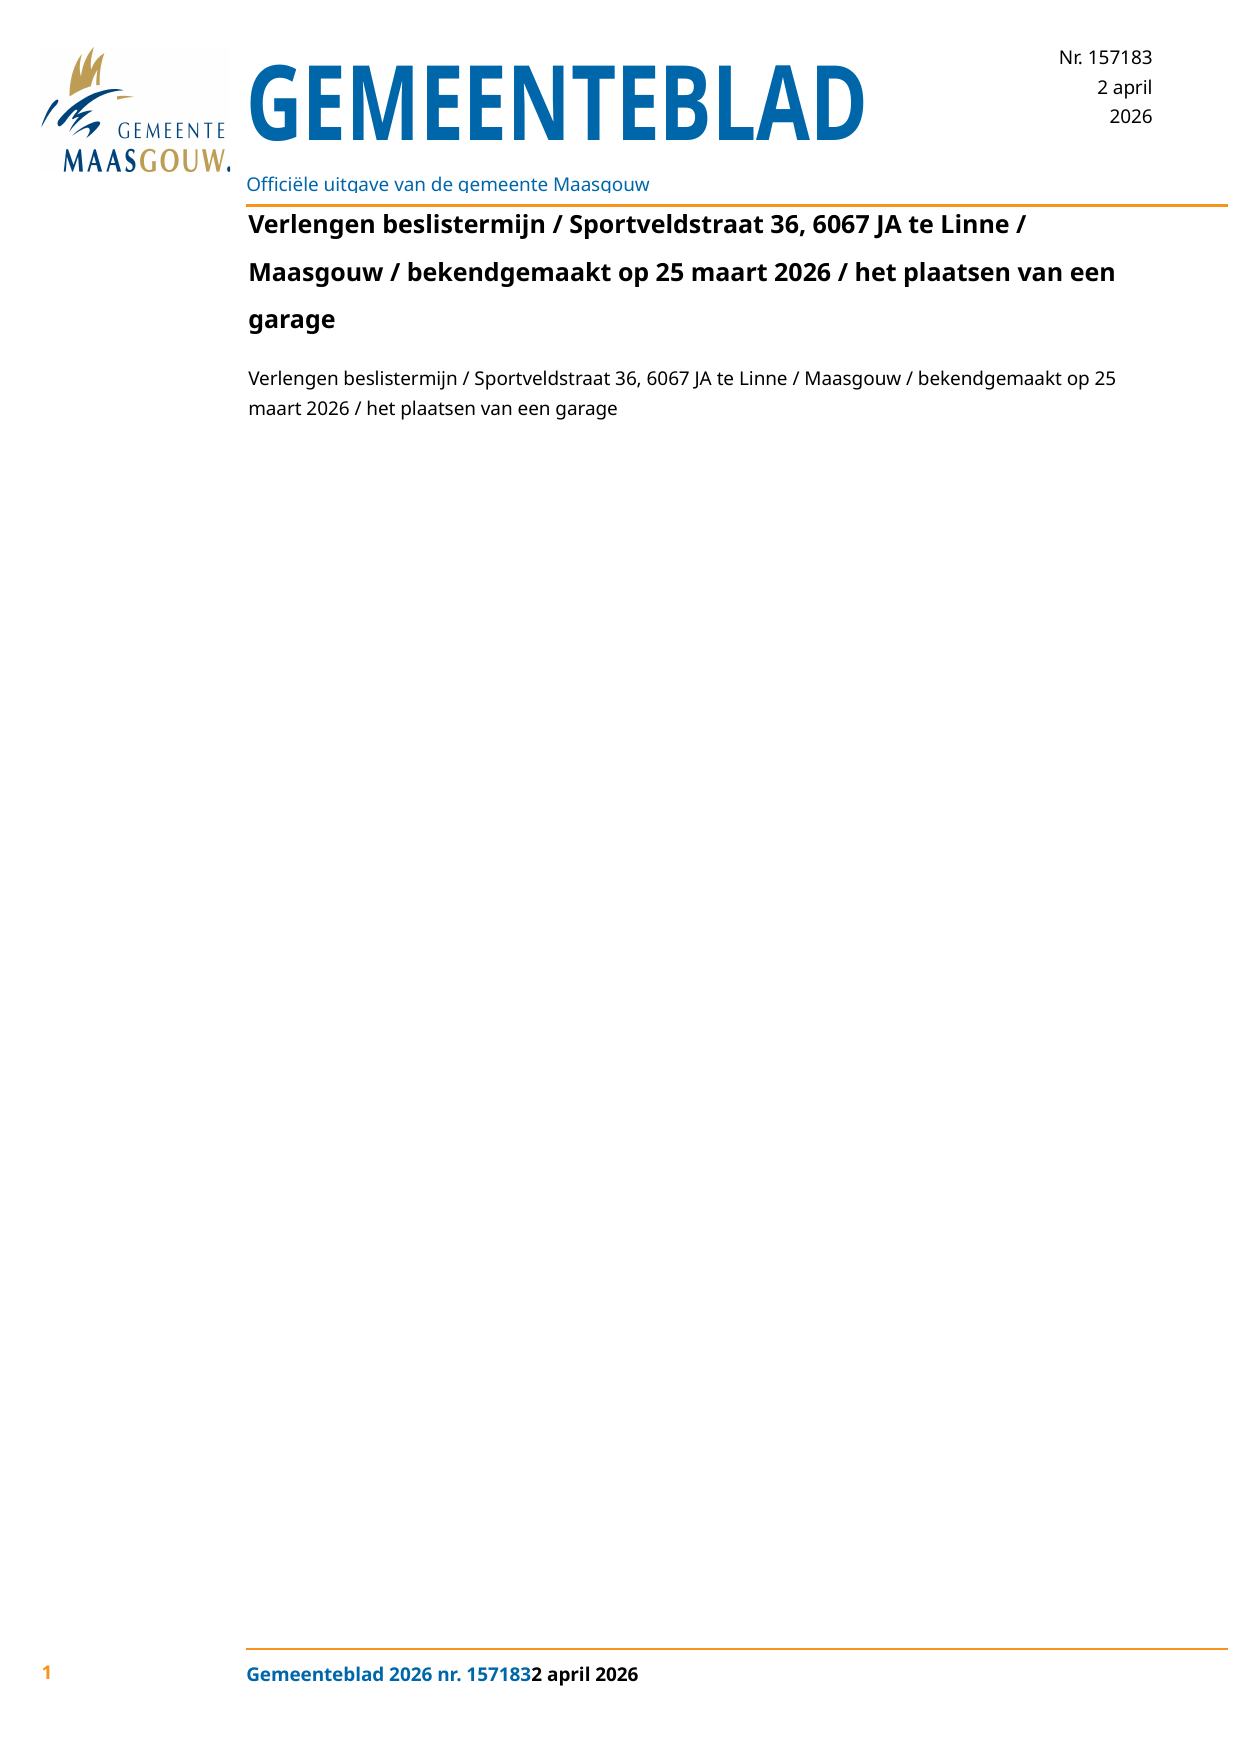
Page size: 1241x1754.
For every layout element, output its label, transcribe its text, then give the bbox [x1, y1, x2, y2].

text Verlengen beslistermijn / Sportveldstraat 36, 6067 JA te Linne / Maasgouw / bekendgemaakt op 25 maart 2026 / het plaatsen van een garage [248, 366, 1152, 421]
picture [41, 47, 231, 172]
text Verlengen beslistermijn / Sportveldstraat 36, 6067 JA te Linne / Maasgouw / bekendgemaakt op 25 maart 2026 / het plaatsen van een garage [248, 207, 1152, 336]
